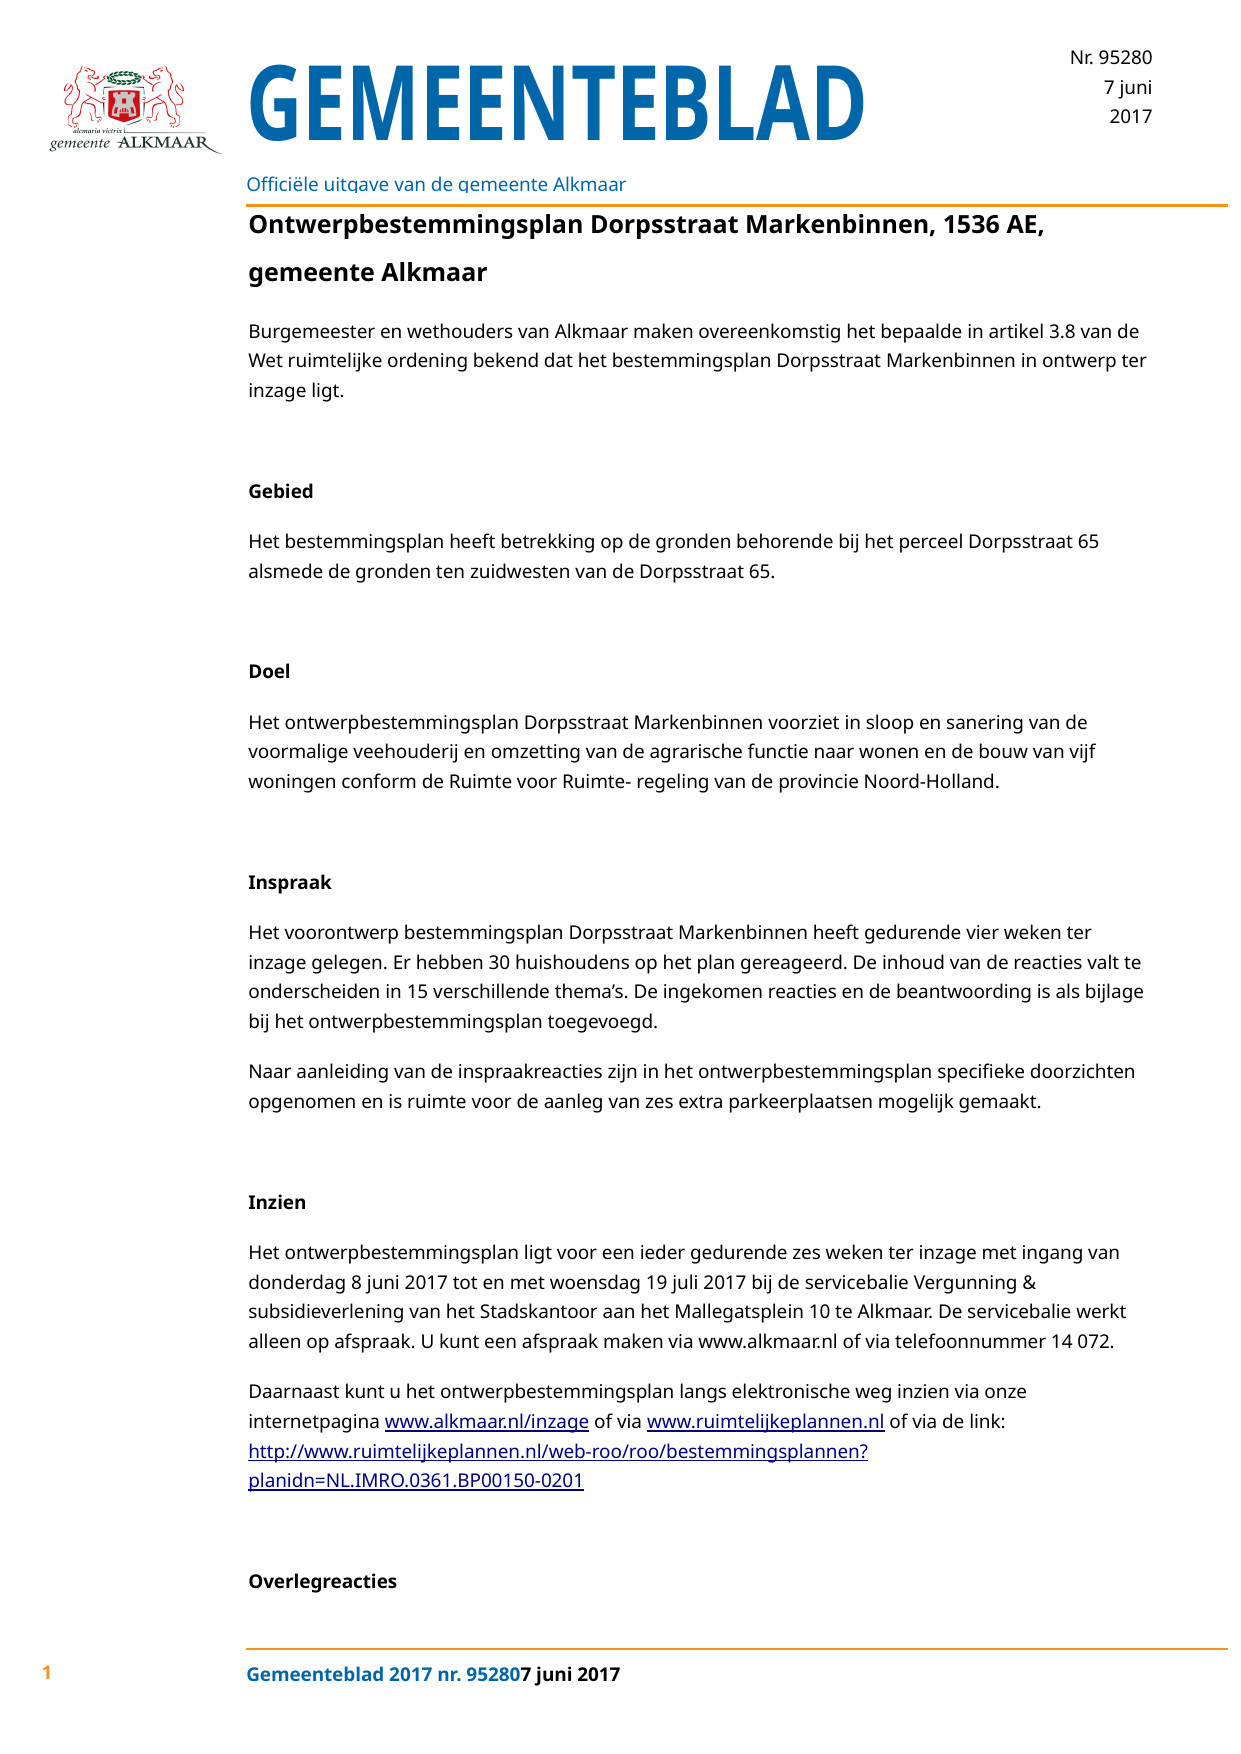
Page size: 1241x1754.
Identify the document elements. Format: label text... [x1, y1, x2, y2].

text Het ontwerpbestemmingsplan Dorpsstraat Markenbinnen voorziet in sloop en sanering van de voormalige veehouderij en omzetting van de agrarische functie naar wonen en de bouw van vijf woningen conform de Ruimte voor Ruimte- regeling van de provincie Noord-Holland. [248, 709, 1152, 794]
text Overlegreacties [248, 1568, 1152, 1594]
text Inzien [248, 1189, 1152, 1215]
text Doel [248, 659, 1152, 684]
picture [41, 47, 231, 172]
text Gebied [248, 478, 1152, 504]
text Burgemeester en wethouders van Alkmaar maken overeenkomstig het bepaalde in artikel 3.8 van de Wet ruimtelijke ordening bekend dat het bestemmingsplan Dorpsstraat Markenbinnen in ontwerp ter inzage ligt. [248, 318, 1152, 403]
text Daarnaast kunt u het ontwerpbestemmingsplan langs elektronische weg inzien via onze internetpagina www.alkmaar.nl/inzage of via www.ruimtelijkeplannen.nl of via de link: http://www.ruimtelijkeplannen.nl/web-roo/roo/bestemmingsplannen?planidn=NL.IMRO.0361.BP00150-0201 [248, 1379, 1152, 1493]
text Het voorontwerp bestemmingsplan Dorpsstraat Markenbinnen heeft gedurende vier weken ter inzage gelegen. Er hebben 30 huishoudens op het plan gereageerd. De inhoud van de reacties valt te onderscheiden in 15 verschillende thema’s. De ingekomen reacties en de beantwoording is als bijlage bij het ontwerpbestemmingsplan toegevoegd. [248, 919, 1152, 1034]
text Het bestemmingsplan heeft betrekking op de gronden behorende bij het perceel Dorpsstraat 65 alsmede de gronden ten zuidwesten van de Dorpsstraat 65. [248, 528, 1152, 584]
text Het ontwerpbestemmingsplan ligt voor een ieder gedurende zes weken ter inzage met ingang van donderdag 8 juni 2017 tot en met woensdag 19 juli 2017 bij de servicebalie Vergunning & subsidieverlening van het Stadskantoor aan het Mallegatsplein 10 te Alkmaar. De servicebalie werkt alleen op afspraak. U kunt een afspraak maken via www.alkmaar.nl of via telefoonnummer 14 072. [248, 1239, 1152, 1354]
text Inspraak [248, 869, 1152, 895]
text Ontwerpbestemmingsplan Dorpsstraat Markenbinnen, 1536 AE, gemeente Alkmaar [248, 207, 1152, 288]
text Naar aanleiding van de inspraakreacties zijn in het ontwerpbestemmingsplan specifieke doorzichten opgenomen en is ruimte voor de aanleg van zes extra parkeerplaatsen mogelijk gemaakt. [248, 1059, 1152, 1114]
